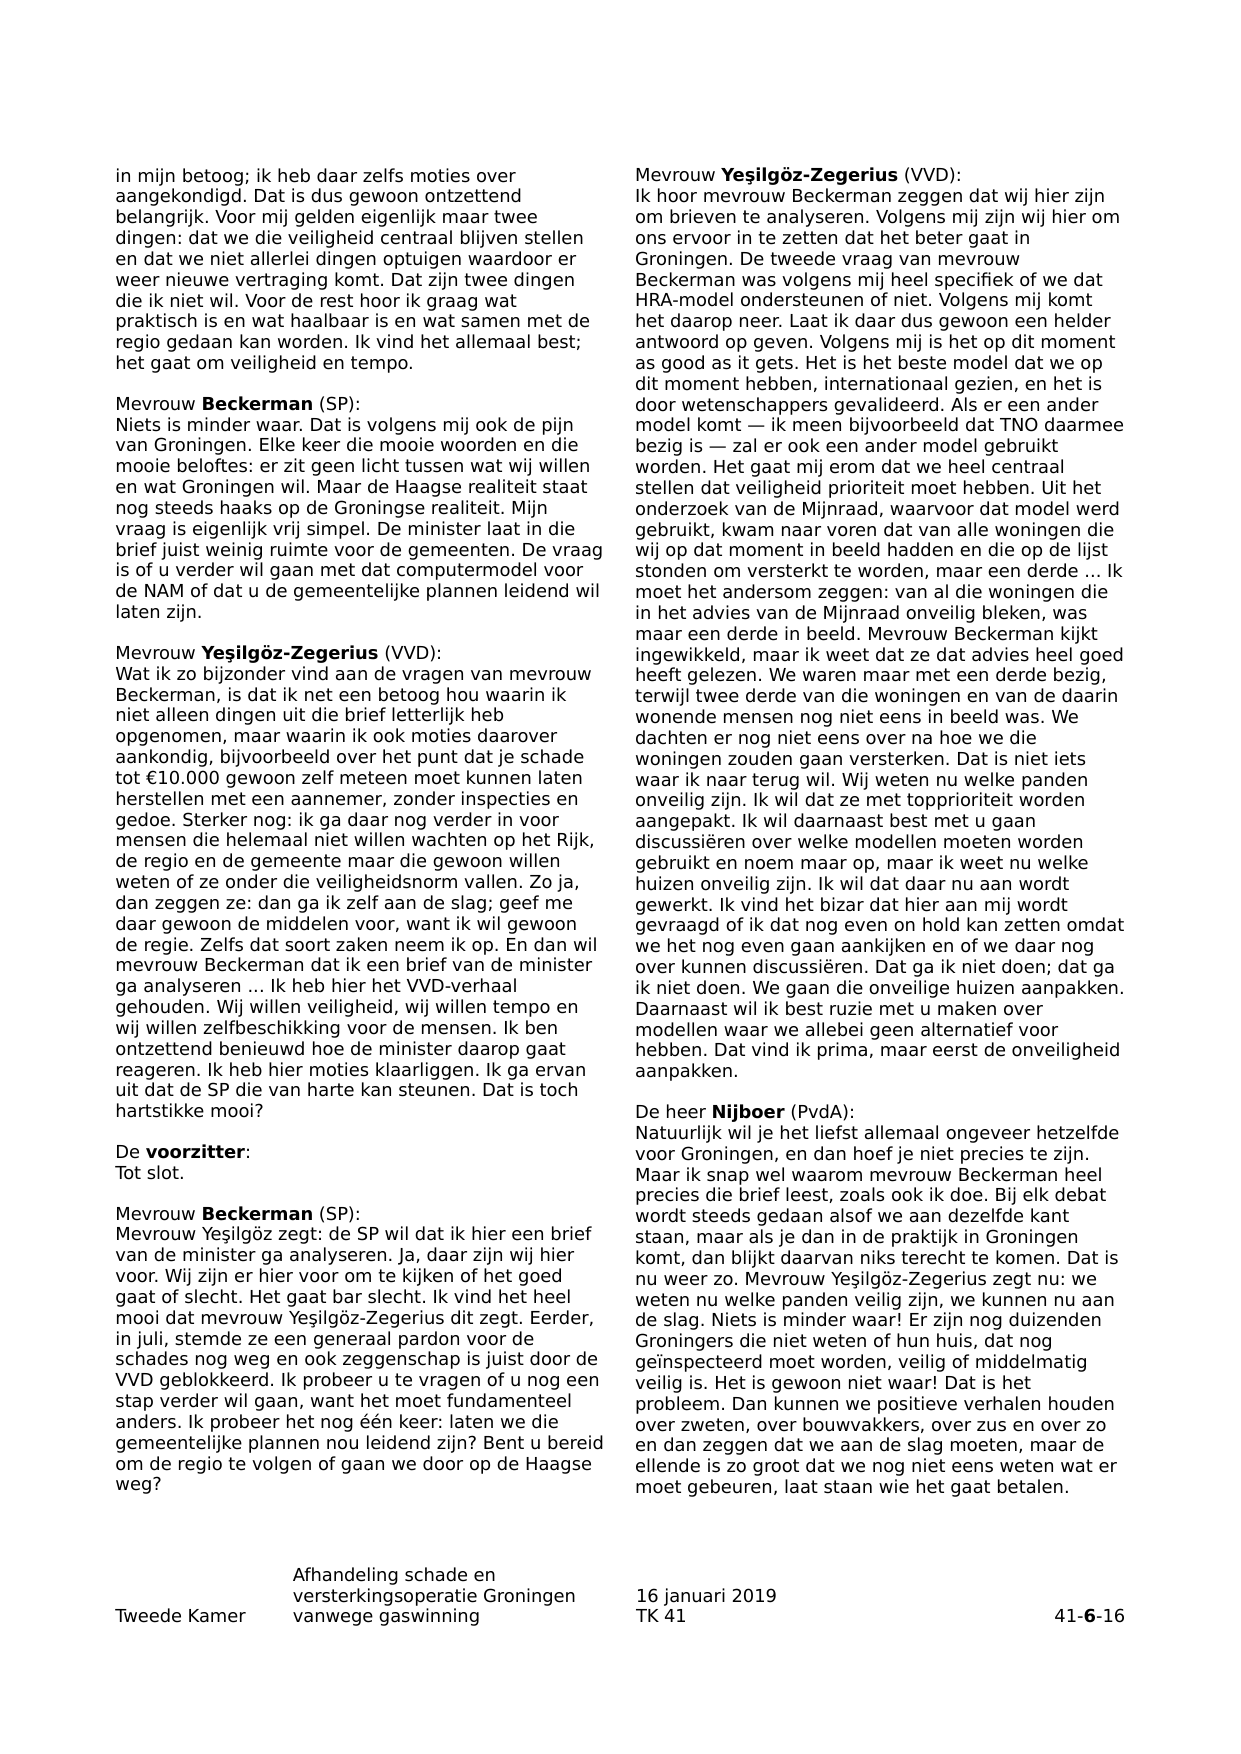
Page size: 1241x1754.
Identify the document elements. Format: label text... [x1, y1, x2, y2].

text Natuurlijk wil je het liefst allemaal ongeveer hetzelfde voor Groningen, en dan hoef je niet precies te zijn. Maar ik snap wel waarom mevrouw Beckerman heel precies die brief leest, zoals ook ik doe. Bij elk debat wordt steeds gedaan alsof we aan dezelfde kant staan, maar als je dan in de praktijk in Groningen komt, dan blijkt daarvan niks terecht te komen. Dat is nu weer zo. Mevrouw Yeşilgöz-Zegerius zegt nu: we weten nu welke panden veilig zijn, we kunnen nu aan de slag. Niets is minder waar! Er zijn nog duizenden Groningers die niet weten of hun huis, dat nog geïnspecteerd moet worden, veilig of middelmatig veilig is. Het is gewoon niet waar! Dat is het probleem. Dan kunnen we positieve verhalen houden over zweten, over bouwvakkers, over zus en over zo en dan zeggen dat we aan de slag moeten, maar de ellende is zo groot dat we nog niet eens weten wat er moet gebeuren, laat staan wie het gaat betalen. [635, 1123, 1125, 1498]
text De voorzitter: [115, 1142, 605, 1162]
text Mevrouw Beckerman (SP): [115, 1203, 605, 1224]
text Tot slot. [115, 1162, 605, 1183]
text in mijn betoog; ik heb daar zelfs moties over aangekondigd. Dat is dus gewoon ontzettend belangrijk. Voor mij gelden eigenlijk maar twee dingen: dat we die veiligheid centraal blijven stellen en dat we niet allerlei dingen optuigen waardoor er weer nieuwe vertraging komt. Dat zijn twee dingen die ik niet wil. Voor de rest hoor ik graag wat praktisch is en wat haalbaar is en wat samen met de regio gedaan kan worden. Ik vind het allemaal best; het gaat om veiligheid en tempo. [115, 165, 605, 374]
text Wat ik zo bijzonder vind aan de vragen van mevrouw Beckerman, is dat ik net een betoog hou waarin ik niet alleen dingen uit die brief letterlijk heb opgenomen, maar waarin ik ook moties daarover aankondig, bijvoorbeeld over het punt dat je schade tot €10.000 gewoon zelf meteen moet kunnen laten herstellen met een aannemer, zonder inspecties en gedoe. Sterker nog: ik ga daar nog verder in voor mensen die helemaal niet willen wachten op het Rijk, de regio en de gemeente maar die gewoon willen weten of ze onder die veiligheidsnorm vallen. Zo ja, dan zeggen ze: dan ga ik zelf aan de slag; geef me daar gewoon de middelen voor, want ik wil gewoon de regie. Zelfs dat soort zaken neem ik op. En dan wil mevrouw Beckerman dat ik een brief van de minister ga analyseren ... Ik heb hier het VVD-verhaal gehouden. Wij willen veiligheid, wij willen tempo en wij willen zelfbeschikking voor de mensen. Ik ben ontzettend benieuwd hoe de minister daarop gaat reageren. Ik heb hier moties klaarliggen. Ik ga ervan uit dat de SP die van harte kan steunen. Dat is toch hartstikke mooi? [115, 663, 605, 1122]
text Mevrouw Yeşilgöz-Zegerius (VVD): [635, 165, 1125, 186]
text Ik hoor mevrouw Beckerman zeggen dat wij hier zijn om brieven te analyseren. Volgens mij zijn wij hier om ons ervoor in te zetten dat het beter gaat in Groningen. De tweede vraag van mevrouw Beckerman was volgens mij heel specifiek of we dat HRA-model ondersteunen of niet. Volgens mij komt het daarop neer. Laat ik daar dus gewoon een helder antwoord op geven. Volgens mij is het op dit moment as good as it gets. Het is het beste model dat we op dit moment hebben, internationaal gezien, en het is door wetenschappers gevalideerd. Als er een ander model komt — ik meen bijvoorbeeld dat TNO daarmee bezig is — zal er ook een ander model gebruikt worden. Het gaat mij erom dat we heel centraal stellen dat veiligheid prioriteit moet hebben. Uit het onderzoek van de Mijnraad, waarvoor dat model werd gebruikt, kwam naar voren dat van alle woningen die wij op dat moment in beeld hadden en die op de lijst stonden om versterkt te worden, maar een derde ... Ik moet het andersom zeggen: van al die woningen die in het advies van de Mijnraad onveilig bleken, was maar een derde in beeld. Mevrouw Beckerman kijkt ingewikkeld, maar ik weet dat ze dat advies heel goed heeft gelezen. We waren maar met een derde bezig, terwijl twee derde van die woningen en van de daarin wonende mensen nog niet eens in beeld was. We dachten er nog niet eens over na hoe we die woningen zouden gaan versterken. Dat is niet iets waar ik naar terug wil. Wij weten nu welke panden onveilig zijn. Ik wil dat ze met topprioriteit worden aangepakt. Ik wil daarnaast best met u gaan discussiëren over welke modellen moeten worden gebruikt en noem maar op, maar ik weet nu welke huizen onveilig zijn. Ik wil dat daar nu aan wordt gewerkt. Ik vind het bizar dat hier aan mij wordt gevraagd of ik dat nog even on hold kan zetten omdat we het nog even gaan aankijken en of we daar nog over kunnen discussiëren. Dat ga ik niet doen; dat ga ik niet doen. We gaan die onveilige huizen aanpakken. Daarnaast wil ik best ruzie met u maken over modellen waar we allebei geen alternatief voor hebben. Dat vind ik prima, maar eerst de onveiligheid aanpakken. [635, 186, 1125, 1082]
text De heer Nijboer (PvdA): [635, 1102, 1125, 1123]
text Niets is minder waar. Dat is volgens mij ook de pijn van Groningen. Elke keer die mooie woorden en die mooie beloftes: er zit geen licht tussen wat wij willen en wat Groningen wil. Maar de Haagse realiteit staat nog steeds haaks op de Groningse realiteit. Mijn vraag is eigenlijk vrij simpel. De minister laat in die brief juist weinig ruimte voor de gemeenten. De vraag is of u verder wil gaan met dat computermodel voor de NAM of dat u de gemeentelijke plannen leidend wil laten zijn. [115, 414, 605, 623]
text Mevrouw Beckerman (SP): [115, 394, 605, 414]
text Mevrouw Yeşilgöz-Zegerius (VVD): [115, 643, 605, 663]
text Mevrouw Yeşilgöz zegt: de SP wil dat ik hier een brief van de minister ga analyseren. Ja, daar zijn wij hier voor. Wij zijn er hier voor om te kijken of het goed gaat of slecht. Het gaat bar slecht. Ik vind het heel mooi dat mevrouw Yeşilgöz-Zegerius dit zegt. Eerder, in juli, stemde ze een generaal pardon voor de schades nog weg en ook zeggenschap is juist door de VVD geblokkeerd. Ik probeer u te vragen of u nog een stap verder wil gaan, want het moet fundamenteel anders. Ik probeer het nog één keer: laten we die gemeentelijke plannen nou leidend zijn? Bent u bereid om de regio te volgen of gaan we door op de Haagse weg? [115, 1224, 605, 1495]
